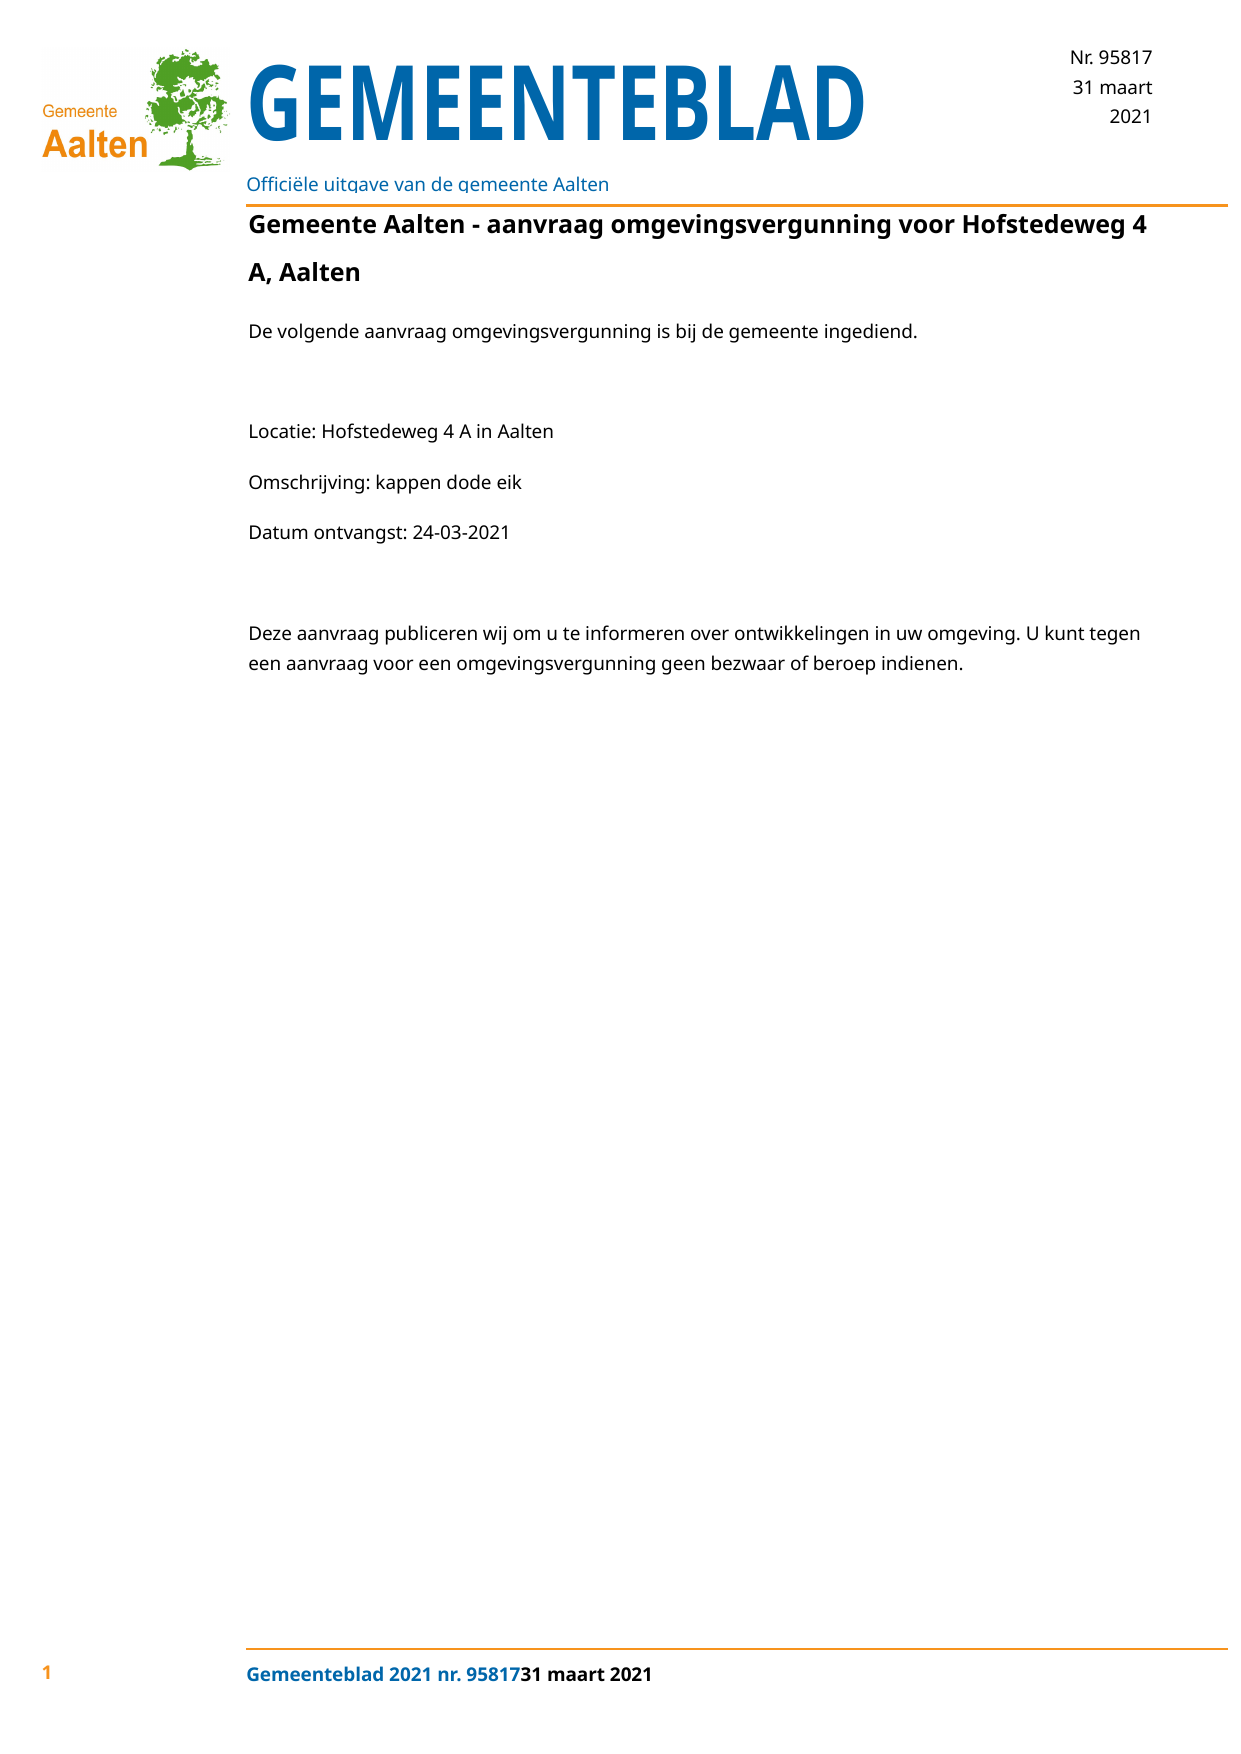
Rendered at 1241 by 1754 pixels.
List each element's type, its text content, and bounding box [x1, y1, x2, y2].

text Locatie: Hofstedeweg 4 A in Aalten [248, 419, 1152, 444]
text Omschrijving: kappen dode eik [248, 469, 1152, 495]
text De volgende aanvraag omgevingsvergunning is bij de gemeente ingediend. [248, 318, 1152, 344]
text Deze aanvraag publiceren wij om u te informeren over ontwikkelingen in uw omgeving. U kunt tegen een aanvraag voor een omgevingsvergunning geen bezwaar of beroep indienen. [248, 620, 1152, 676]
text Datum ontvangst: 24-03-2021 [248, 519, 1152, 545]
picture [41, 47, 231, 172]
text Gemeente Aalten - aanvraag omgevingsvergunning voor Hofstedeweg 4 A, Aalten [248, 207, 1152, 288]
